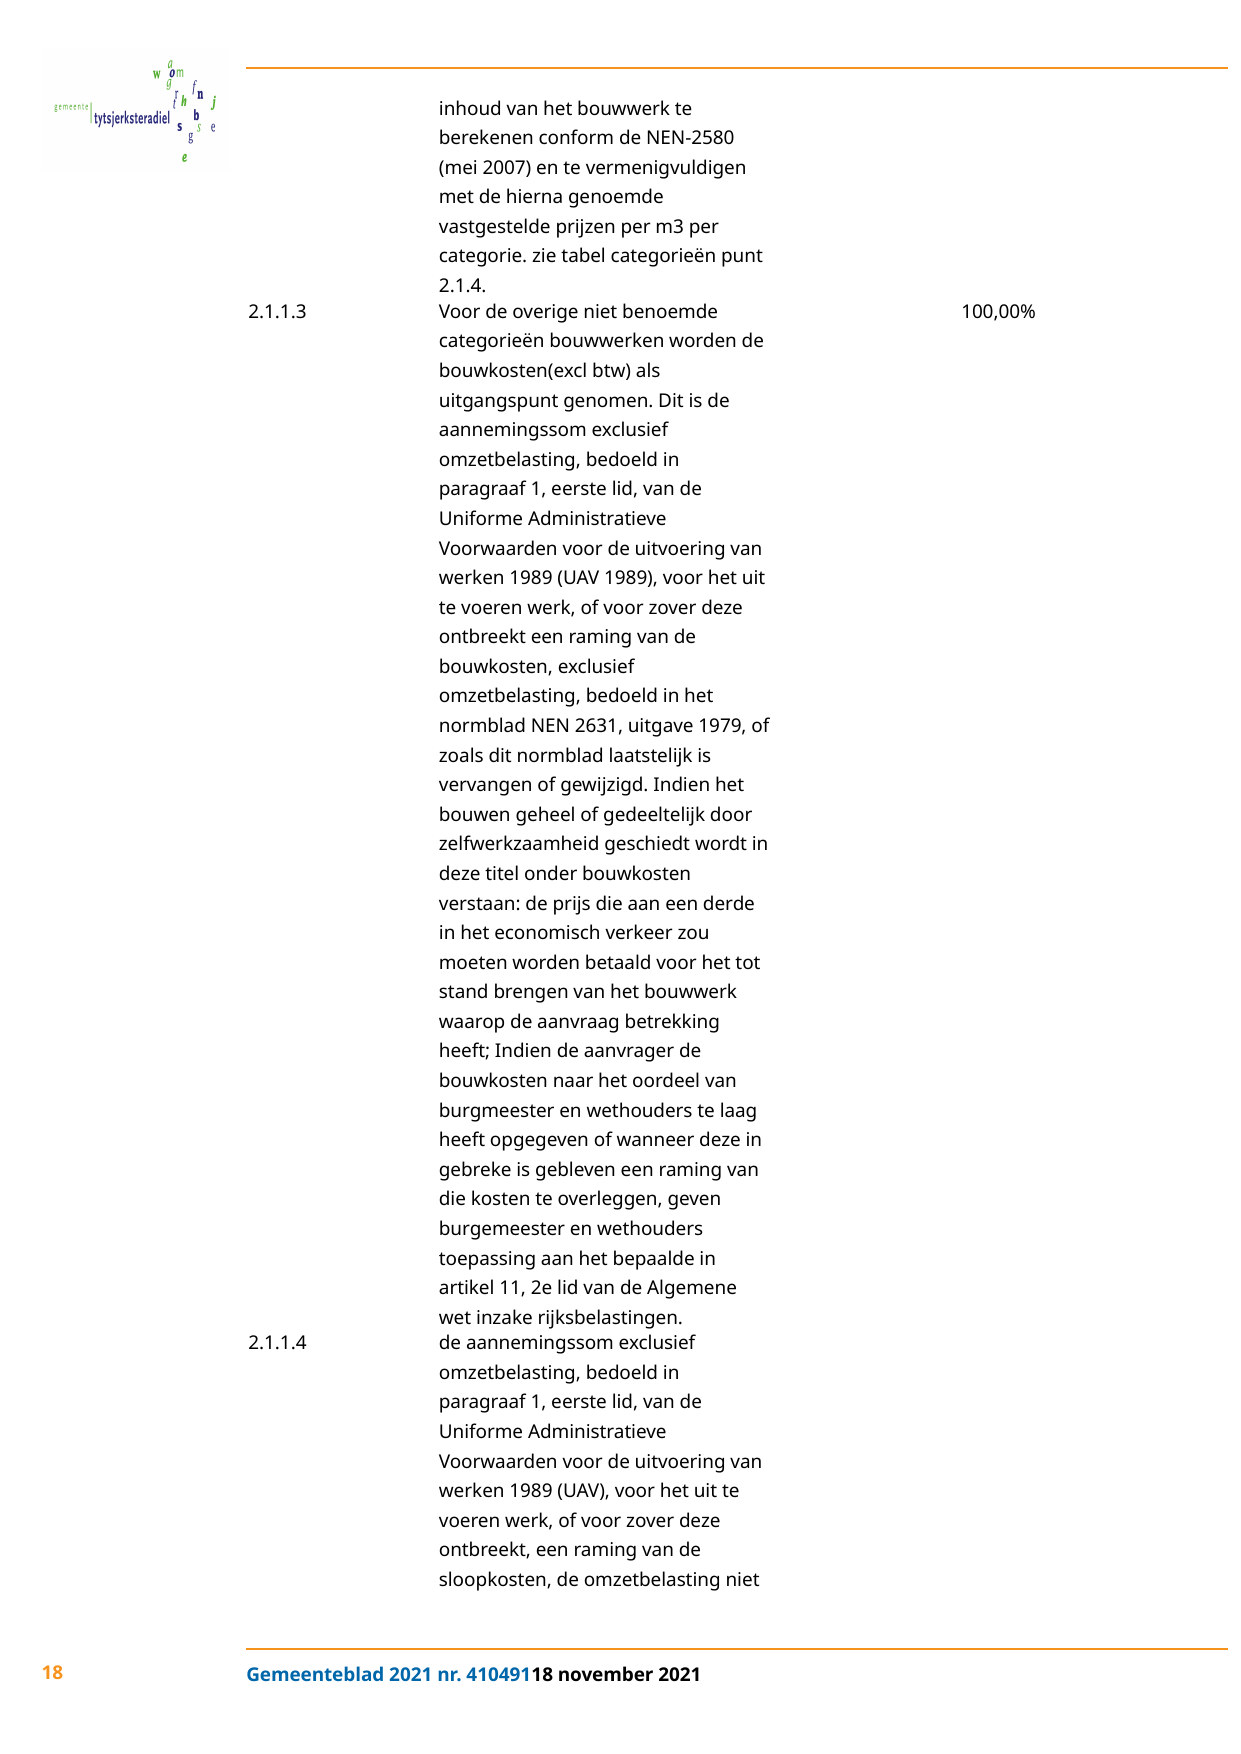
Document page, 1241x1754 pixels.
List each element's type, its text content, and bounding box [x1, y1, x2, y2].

table_cell [770, 95, 961, 298]
table_cell [770, 1330, 961, 1592]
table_cell [961, 95, 1152, 298]
table_cell [770, 298, 961, 1329]
table_cell inhoud van het bouwwerk te berekenen conform de NEN-2580 (mei 2007) en te vermenigvuldigen met de hierna genoemde vastgestelde prijzen per m3 per categorie. zie tabel categorieën punt 2.1.4. [439, 95, 770, 298]
table_cell 100,00% [961, 298, 1152, 1329]
table_cell 2.1.1.3 [248, 298, 439, 1329]
table_cell Voor de overige niet benoemde categorieën bouwwerken worden de bouwkosten(excl btw) als uitgangspunt genomen. Dit is de aannemingssom exclusief omzetbelasting, bedoeld in paragraaf 1, eerste lid, van de Uniforme Administratieve Voorwaarden voor de uitvoering van werken 1989 (UAV 1989), voor het uit te voeren werk, of voor zover deze ontbreekt een raming van de bouwkosten, exclusief omzetbelasting, bedoeld in het normblad NEN 2631, uitgave 1979, of zoals dit normblad laatstelijk is vervangen of gewijzigd. Indien het bouwen geheel of gedeeltelijk door zelfwerkzaamheid geschiedt wordt in deze titel onder bouwkosten verstaan: de prijs die aan een derde in het economisch verkeer zou moeten worden betaald voor het tot stand brengen van het bouwwerk waarop de aanvraag betrekking heeft; Indien de aanvrager de bouwkosten naar het oordeel van burgmeester en wethouders te laag heeft opgegeven of wanneer deze in gebreke is gebleven een raming van die kosten te overleggen, geven burgemeester en wethouders toepassing aan het bepaalde in artikel 11, 2e lid van de Algemene wet inzake rijksbelastingen. [439, 298, 770, 1329]
table_cell [248, 95, 439, 298]
picture [41, 47, 231, 172]
table_cell [961, 1330, 1152, 1592]
table_cell 2.1.1.4 [248, 1330, 439, 1592]
table_cell de aannemingssom exclusief omzetbelasting, bedoeld in paragraaf 1, eerste lid, van de Uniforme Administratieve Voorwaarden voor de uitvoering van werken 1989 (UAV), voor het uit te voeren werk, of voor zover deze ontbreekt, een raming van de sloopkosten, de omzetbelasting niet [439, 1330, 770, 1592]
